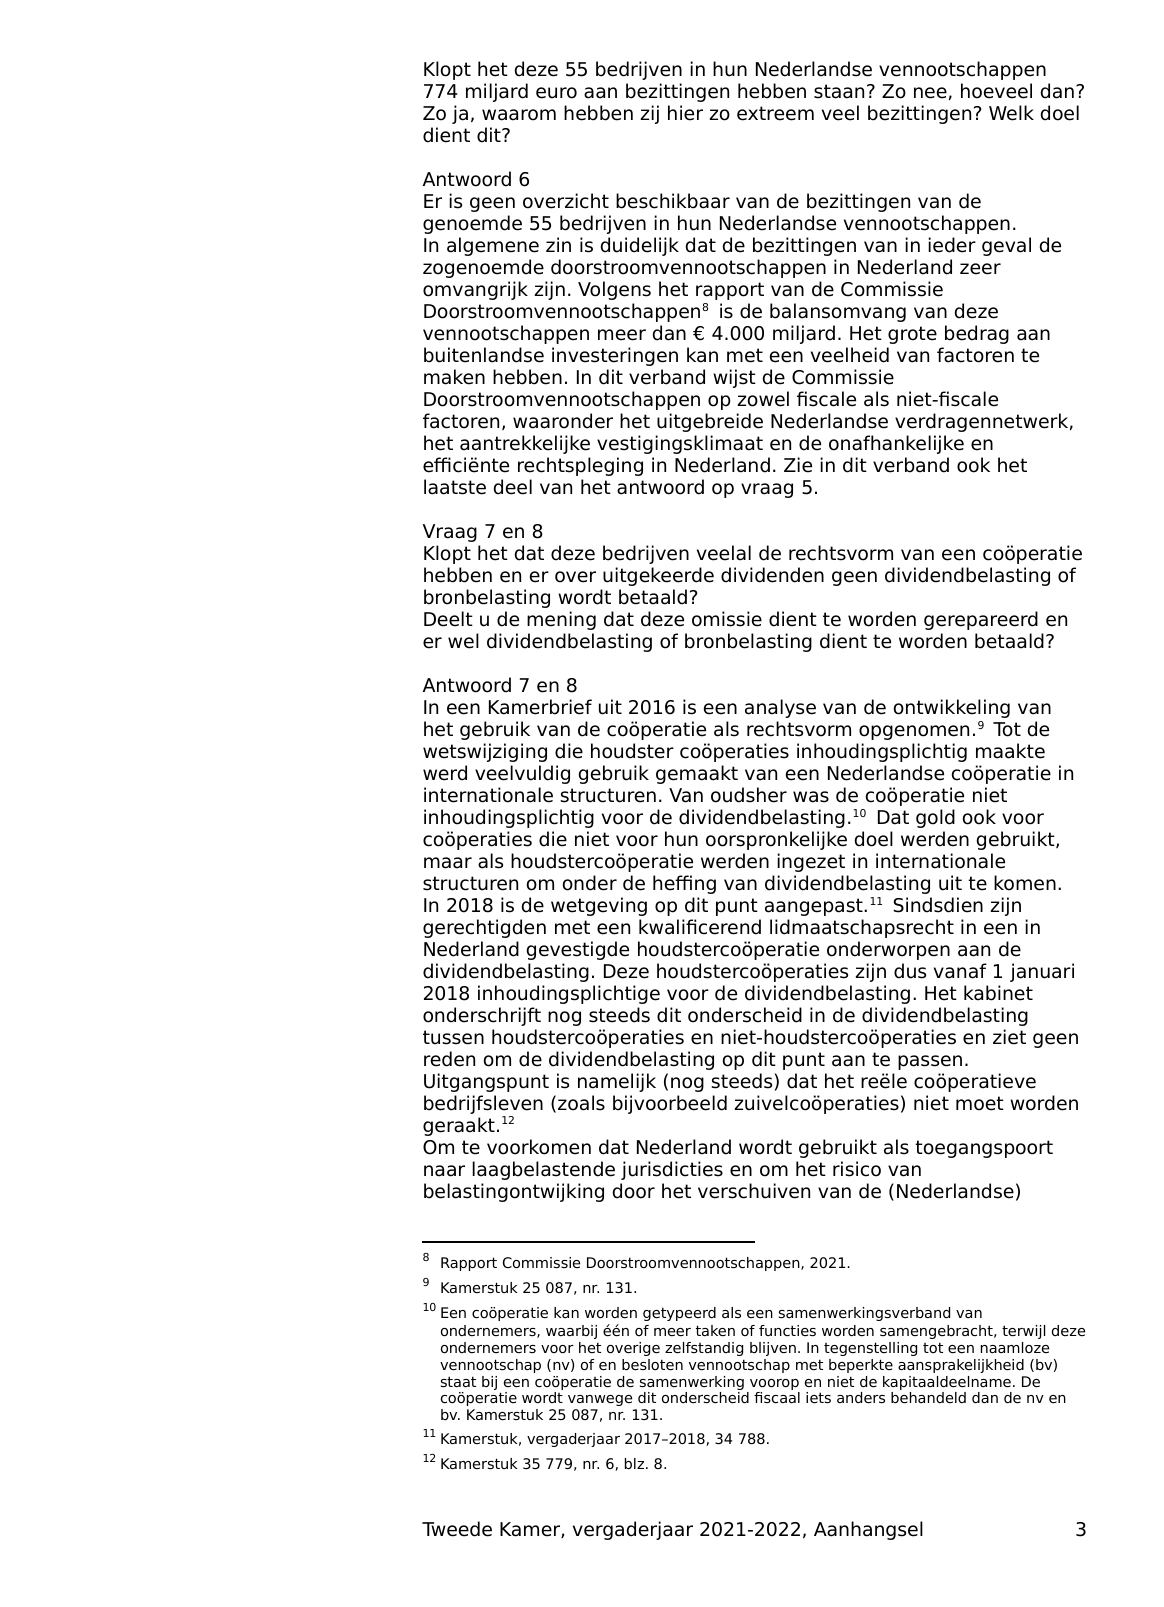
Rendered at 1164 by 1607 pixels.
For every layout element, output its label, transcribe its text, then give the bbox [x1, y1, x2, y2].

text Antwoord 7 en 8 [422, 675, 1087, 697]
text Deelt u de mening dat deze omissie dient te worden gerepareerd en er wel dividendbelasting of bronbelasting dient te worden betaald? [422, 609, 1087, 653]
text Een coöperatie kan worden getypeerd als een samenwerkingsverband van ondernemers, waarbij één of meer taken of functies worden samengebracht, terwijl deze ondernemers voor het overige zelfstandig blijven. In tegenstelling tot een naamloze vennootschap (nv) of en besloten vennootschap met beperkte aansprakelijkheid (bv) staat bij een coöperatie de samenwerking voorop en niet de kapitaaldeelname. De coöperatie wordt vanwege dit onderscheid fiscaal iets anders behandeld dan de nv en bv. Kamerstuk 25 087, nr. 131. [422, 1301, 1087, 1424]
text Klopt het deze 55 bedrijven in hun Nederlandse vennootschappen 774 miljard euro aan bezittingen hebben staan? Zo nee, hoeveel dan? Zo ja, waarom hebben zij hier zo extreem veel bezittingen? Welk doel dient dit? [422, 59, 1087, 147]
text Antwoord 6 [422, 169, 1087, 191]
text Klopt het dat deze bedrijven veelal de rechtsvorm van een coöperatie hebben en er over uitgekeerde dividenden geen dividendbelasting of bronbelasting wordt betaald? [422, 543, 1087, 609]
text Om te voorkomen dat Nederland wordt gebruikt als toegangspoort naar laagbelastende jurisdicties en om het risico van belastingontwijking door het verschuiven van de (Nederlandse) [422, 1137, 1087, 1203]
text Vraag 7 en 8 [422, 521, 1087, 543]
text Er is geen overzicht beschikbaar van de bezittingen van de genoemde 55 bedrijven in hun Nederlandse vennootschappen. [422, 191, 1087, 235]
text Kamerstuk 35 779, nr. 6, blz. 8. [422, 1452, 1087, 1474]
text In een Kamerbrief uit 2016 is een analyse van de ontwikkeling van het gebruik van de coöperatie als rechtsvorm opgenomen. Tot de wetswijziging die houdster coöperaties inhoudingsplichtig maakte werd veelvuldig gebruik gemaakt van een Nederlandse coöperatie in internationale structuren. Van oudsher was de coöperatie niet inhoudingsplichtig voor de dividendbelasting. Dat gold ook voor coöperaties die niet voor hun oorspronkelijke doel werden gebruikt, maar als houdstercoöperatie werden ingezet in internationale structuren om onder de heffing van dividendbelasting uit te komen. In 2018 is de wetgeving op dit punt aangepast. Sindsdien zijn gerechtigden met een kwalificerend lidmaatschapsrecht in een in Nederland gevestigde houdstercoöperatie onderworpen aan de dividendbelasting. Deze houdstercoöperaties zijn dus vanaf 1 januari 2018 inhoudingsplichtige voor de dividendbelasting. Het kabinet onderschrijft nog steeds dit onderscheid in de dividendbelasting tussen houdstercoöperaties en niet-houdstercoöperaties en ziet geen reden om de dividendbelasting op dit punt aan te passen. Uitgangspunt is namelijk (nog steeds) dat het reële coöperatieve bedrijfsleven (zoals bijvoorbeeld zuivelcoöperaties) niet moet worden geraakt. [422, 697, 1087, 1137]
text Kamerstuk, vergaderjaar 2017–2018, 34 788. [422, 1427, 1087, 1449]
text Kamerstuk 25 087, nr. 131. [422, 1276, 1087, 1298]
text Rapport Commissie Doorstroomvennootschappen, 2021. [422, 1251, 1087, 1273]
text In algemene zin is duidelijk dat de bezittingen van in ieder geval de zogenoemde doorstroomvennootschappen in Nederland zeer omvangrijk zijn. Volgens het rapport van de Commissie Doorstroomvennootschappen is de balansomvang van deze vennootschappen meer dan € 4.000 miljard. Het grote bedrag aan buitenlandse investeringen kan met een veelheid van factoren te maken hebben. In dit verband wijst de Commissie Doorstroomvennootschappen op zowel fiscale als niet-fiscale factoren, waaronder het uitgebreide Nederlandse verdragennetwerk, het aantrekkelijke vestigingsklimaat en de onafhankelijke en efficiënte rechtspleging in Nederland. Zie in dit verband ook het laatste deel van het antwoord op vraag 5. [422, 235, 1087, 499]
